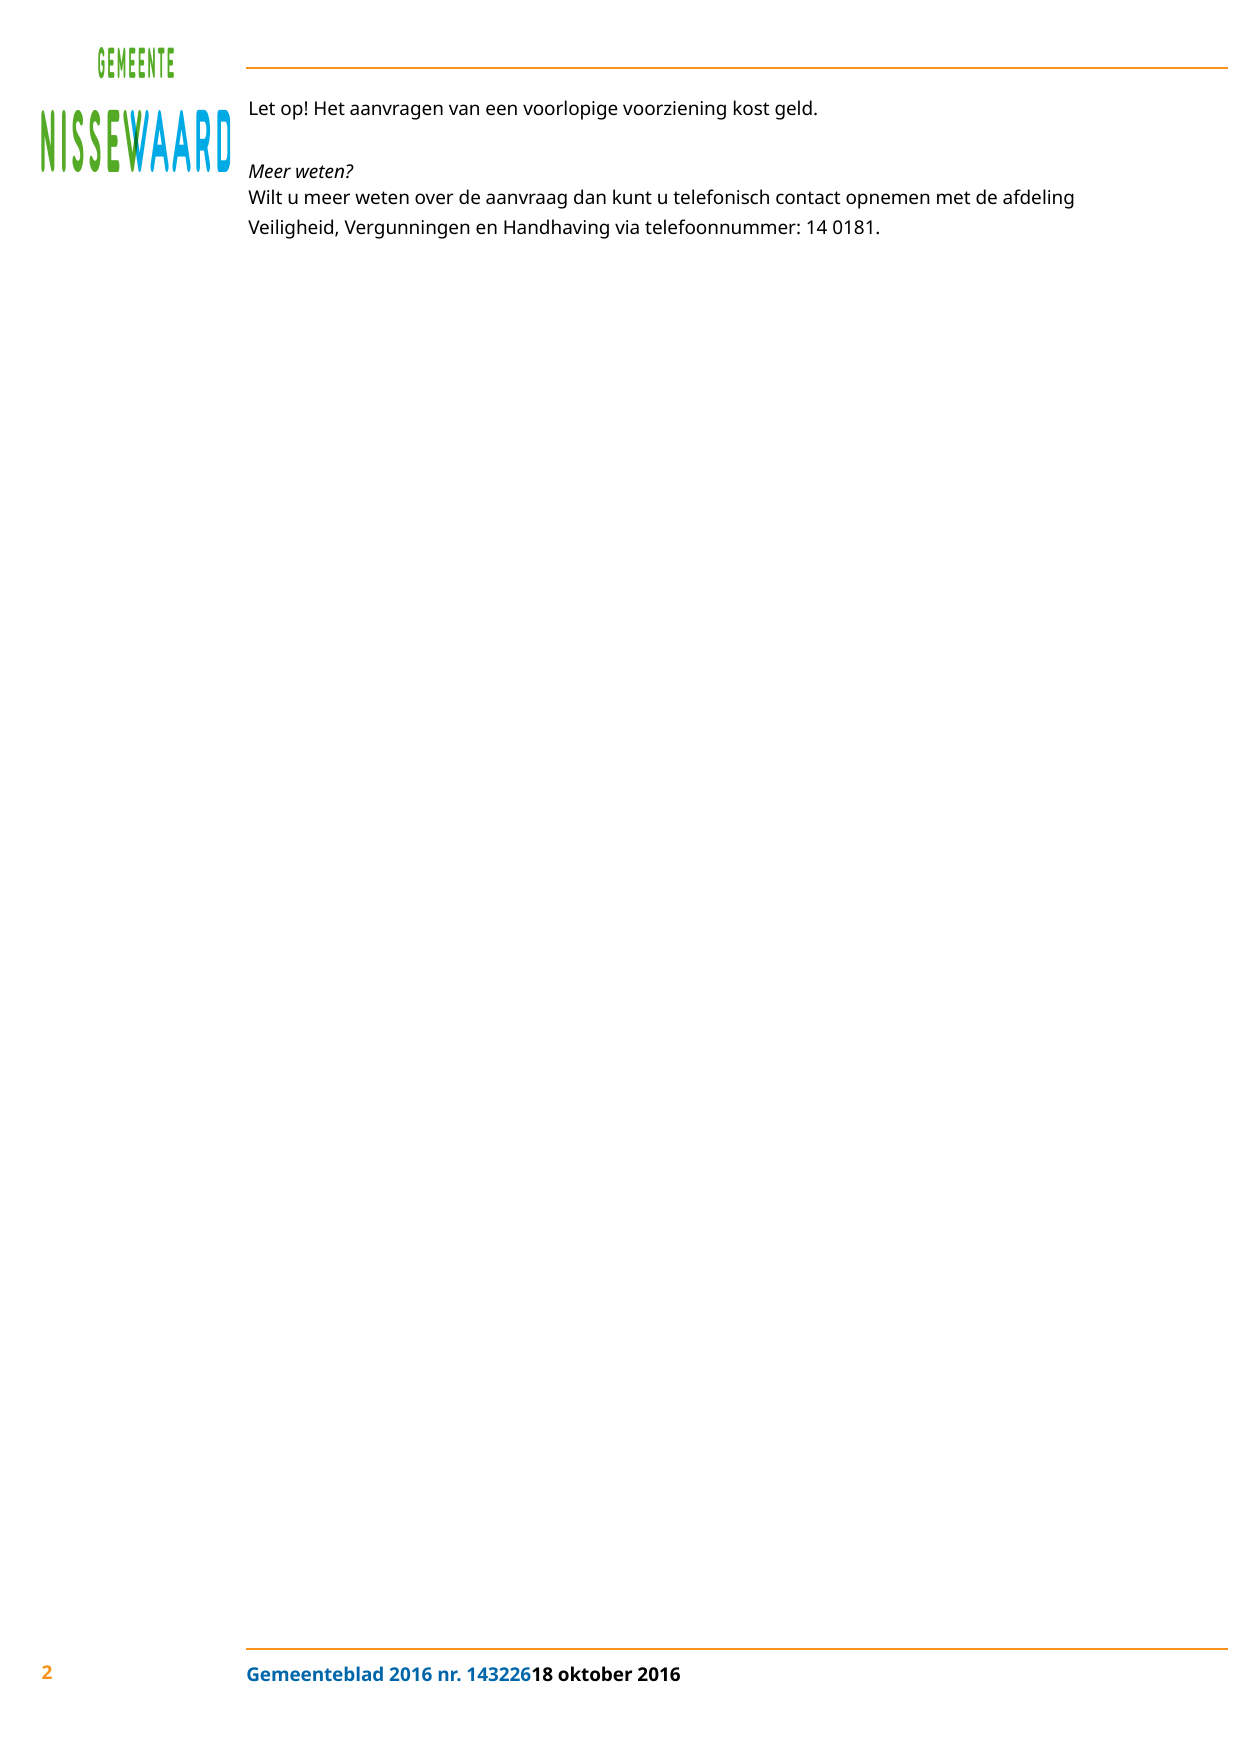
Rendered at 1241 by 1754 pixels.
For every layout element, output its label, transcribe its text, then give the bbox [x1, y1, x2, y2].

picture [154, 157, 165, 172]
picture [200, 151, 206, 172]
picture [176, 157, 187, 172]
picture [201, 122, 206, 138]
text Meer weten? [248, 159, 1152, 184]
text Wilt u meer weten over de aanvraag dan kunt u telefonisch contact opnemen met de afdeling Veiligheid, Vergunningen en Handhaving via telefoonnummer: 14 0181. [248, 184, 1152, 240]
picture [222, 122, 227, 160]
picture [41, 47, 231, 172]
text Let op! Het aanvragen van een voorlopige voorziening kost geld. [248, 95, 1152, 121]
